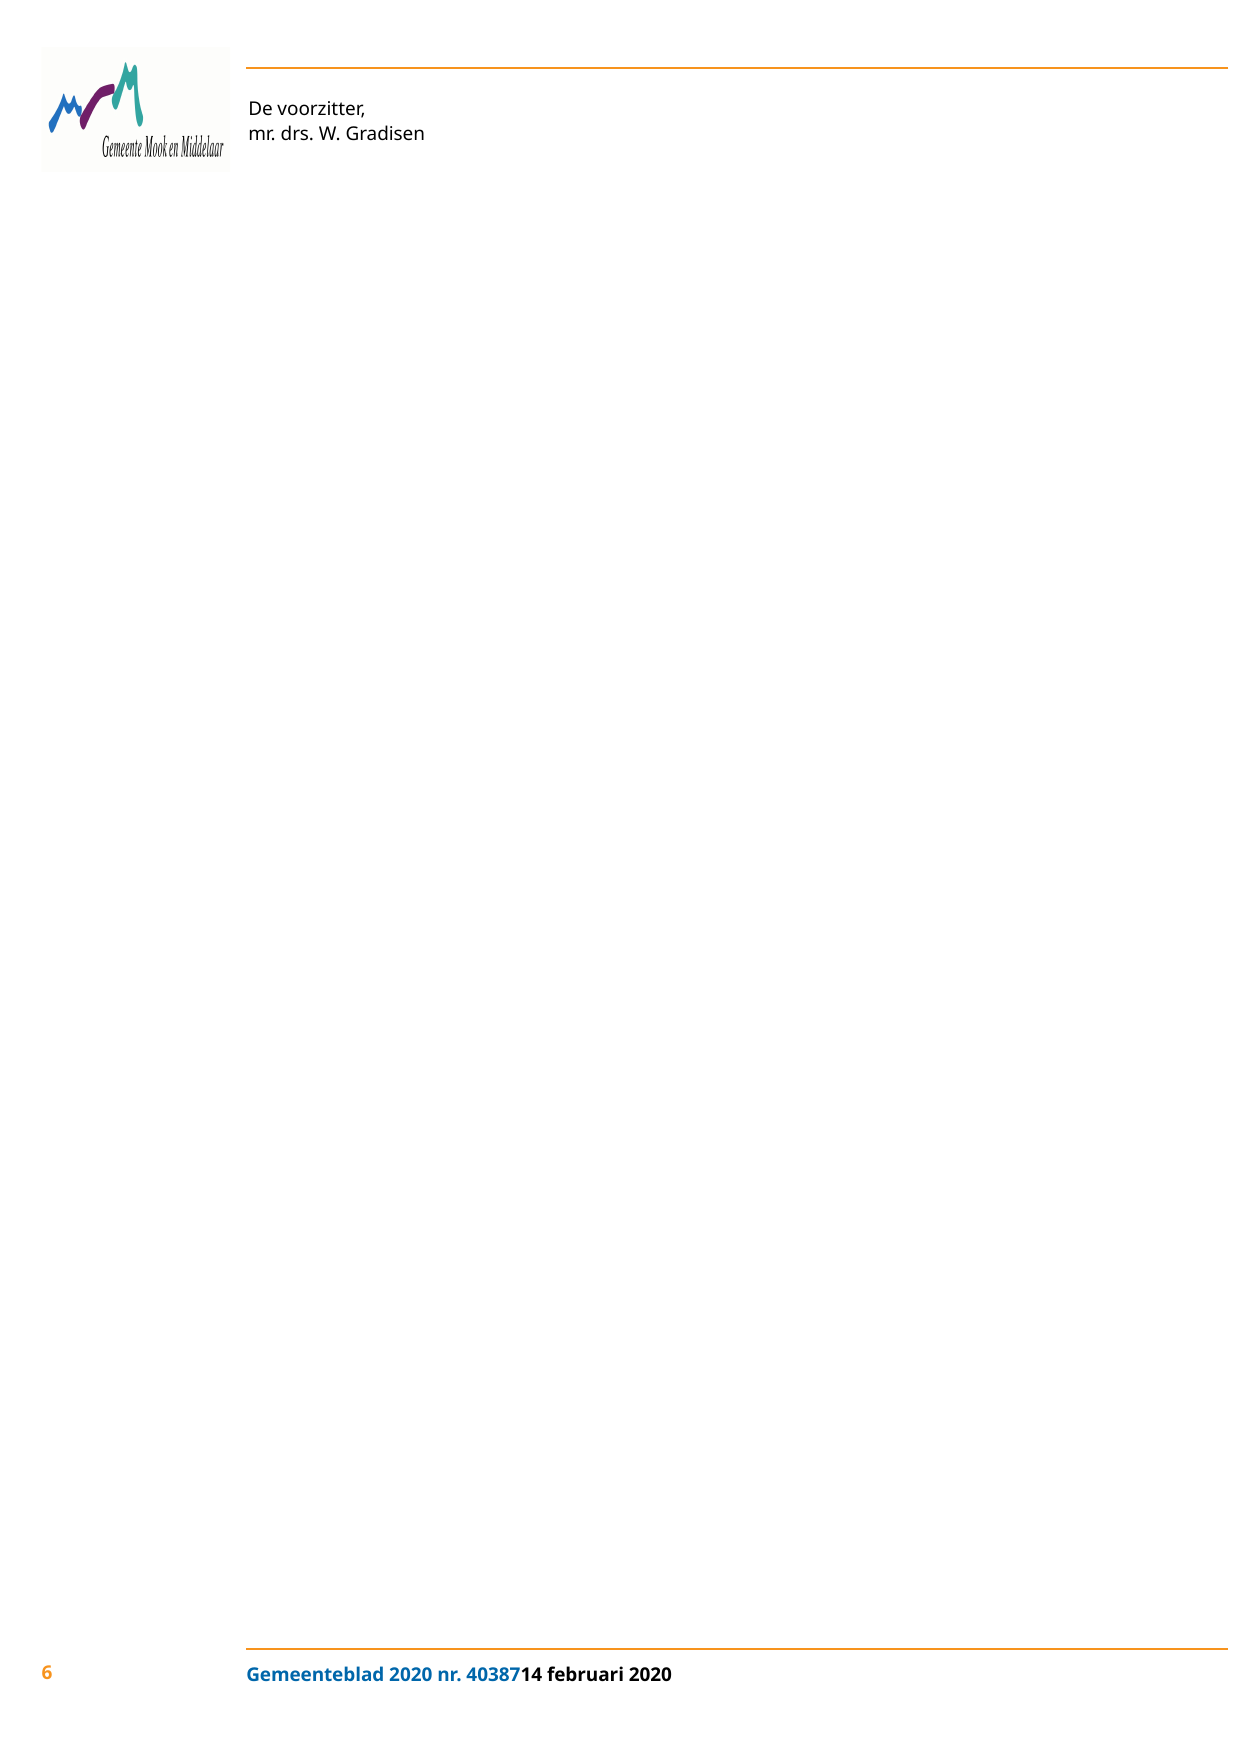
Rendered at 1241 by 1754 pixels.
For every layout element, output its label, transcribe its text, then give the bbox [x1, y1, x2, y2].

text De voorzitter, [248, 95, 1152, 121]
picture [41, 47, 231, 172]
text mr. drs. W. Gradisen [248, 121, 1152, 146]
